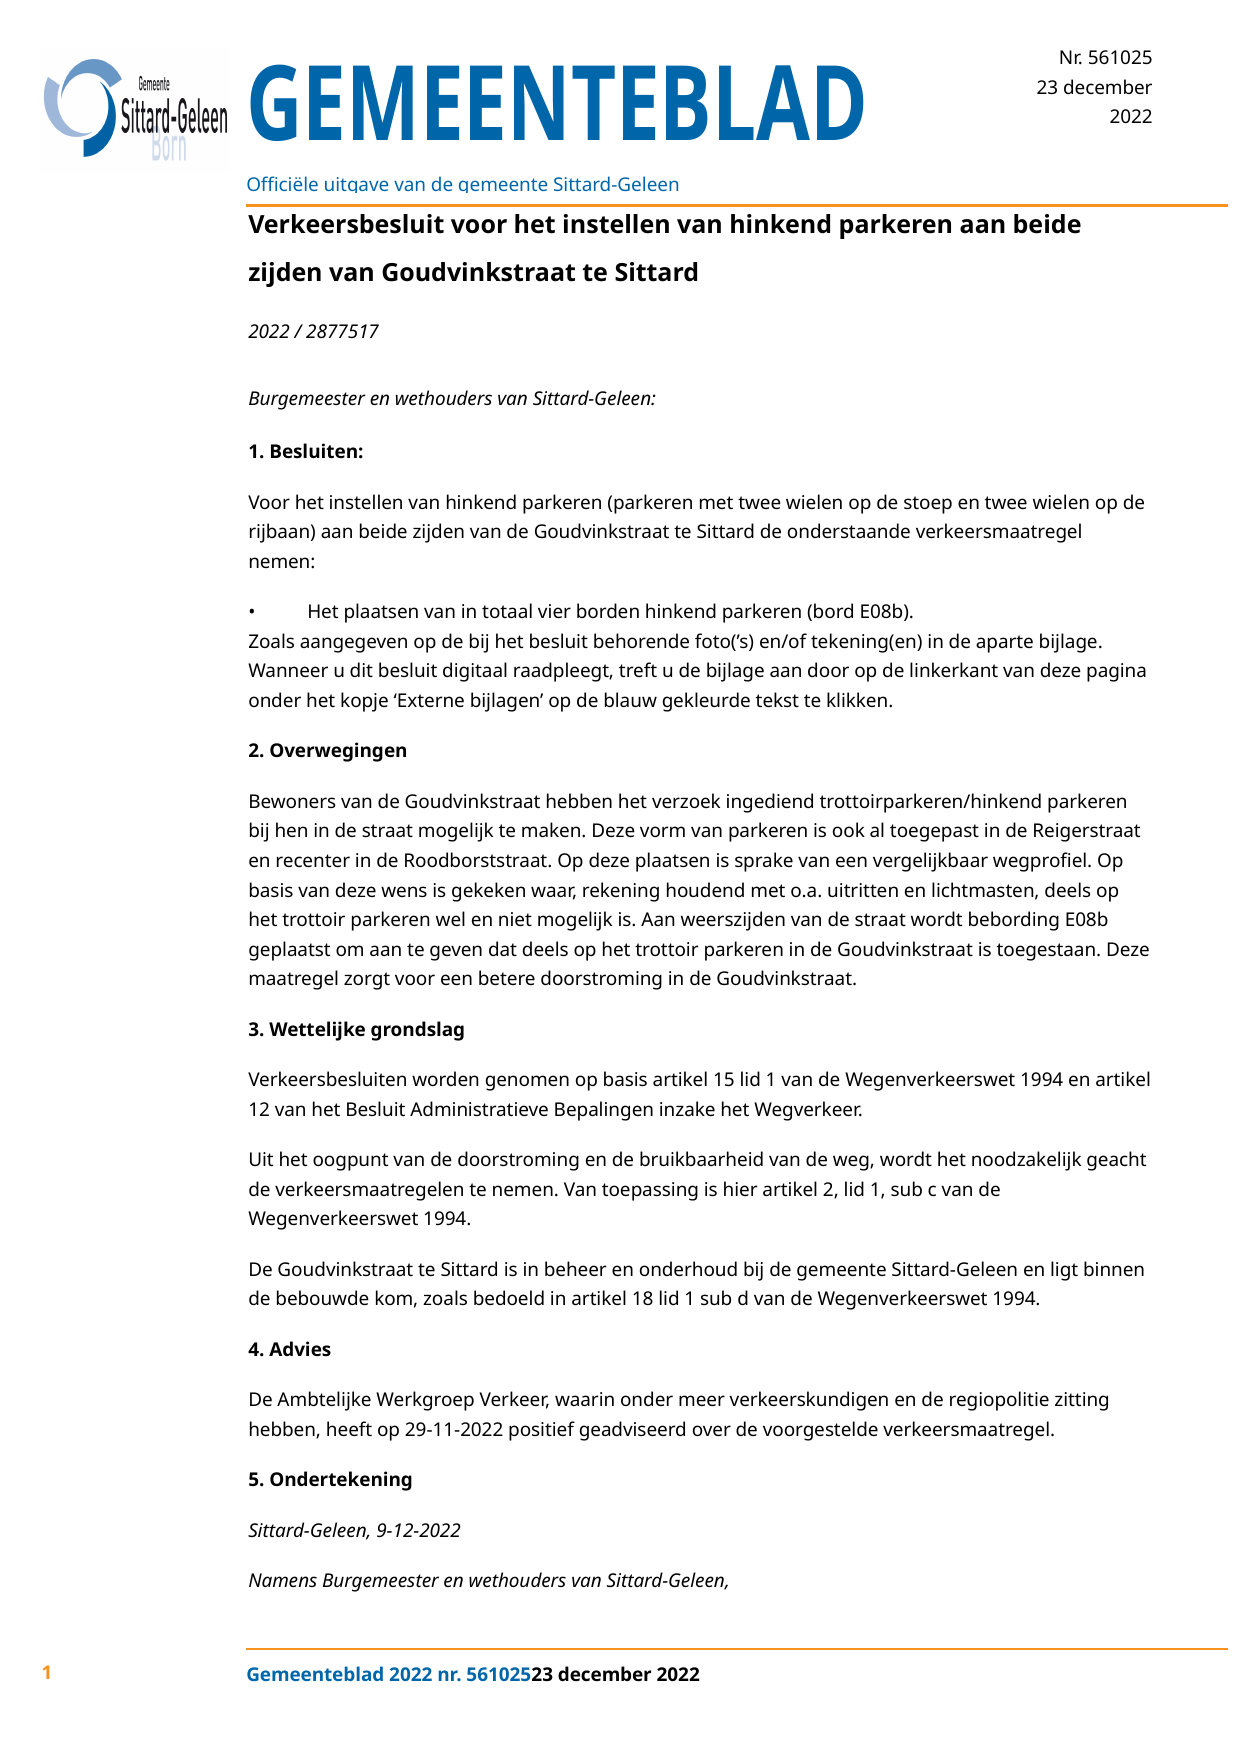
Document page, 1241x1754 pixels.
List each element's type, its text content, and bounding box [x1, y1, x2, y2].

text Bewoners van de Goudvinkstraat hebben het verzoek ingediend trottoirparkeren/hinkend parkeren bij hen in de straat mogelijk te maken. Deze vorm van parkeren is ook al toegepast in de Reigerstraat en recenter in de Roodborststraat. Op deze plaatsen is sprake van een vergelijkbaar wegprofiel. Op basis van deze wens is gekeken waar, rekening houdend met o.a. uitritten en lichtmasten, deels op het trottoir parkeren wel en niet mogelijk is. Aan weerszijden van de straat wordt bebording E08b geplaatst om aan te geven dat deels op het trottoir parkeren in de Goudvinkstraat is toegestaan. Deze maatregel zorgt voor een betere doorstroming in de Goudvinkstraat. [248, 788, 1152, 991]
text Uit het oogpunt van de doorstroming en de bruikbaarheid van de weg, wordt het noodzakelijk geacht de verkeersmaatregelen te nemen. Van toepassing is hier artikel 2, lid 1, sub c van de Wegenverkeerswet 1994. [248, 1146, 1152, 1231]
text Burgemeester en wethouders van Sittard-Geleen: [248, 386, 1152, 411]
text De Goudvinkstraat te Sittard is in beheer en onderhoud bij de gemeente Sittard-Geleen en ligt binnen de bebouwde kom, zoals bedoeld in artikel 18 lid 1 sub d van de Wegenverkeerswet 1994. [248, 1256, 1152, 1311]
text 1. Besluiten: [248, 438, 1152, 464]
picture [41, 47, 231, 172]
text 4. Advies [248, 1336, 1152, 1362]
text 5. Ondertekening [248, 1466, 1152, 1492]
text Namens Burgemeester en wethouders van Sittard-Geleen, [248, 1567, 1152, 1593]
list Het plaatsen van in totaal vier borden hinkend parkeren (bord E08b). [248, 598, 1152, 624]
text 2. Overwegingen [248, 738, 1152, 763]
text Verkeersbesluiten worden genomen op basis artikel 15 lid 1 van de Wegenverkeerswet 1994 en artikel 12 van het Besluit Administratieve Bepalingen inzake het Wegverkeer. [248, 1066, 1152, 1122]
text 2022 / 2877517 [248, 318, 1152, 344]
text Verkeersbesluit voor het instellen van hinkend parkeren aan beide zijden van Goudvinkstraat te Sittard [248, 207, 1152, 288]
text Voor het instellen van hinkend parkeren (parkeren met twee wielen op de stoep en twee wielen op de rijbaan) aan beide zijden van de Goudvinkstraat te Sittard de onderstaande verkeersmaatregel nemen: [248, 489, 1152, 574]
text 3. Wettelijke grondslag [248, 1016, 1152, 1042]
text Sittard-Geleen, 9-12-2022 [248, 1517, 1152, 1543]
text De Ambtelijke Werkgroep Verkeer, waarin onder meer verkeerskundigen en de regiopolitie zitting hebben, heeft op 29-11-2022 positief geadviseerd over de voorgestelde verkeersmaatregel. [248, 1386, 1152, 1442]
text Zoals aangegeven op de bij het besluit behorende foto(’s) en/of tekening(en) in de aparte bijlage. Wanneer u dit besluit digitaal raadpleegt, treft u de bijlage aan door op de linkerkant van deze pagina onder het kopje ‘Externe bijlagen’ op de blauw gekleurde tekst te klikken. [248, 628, 1152, 713]
